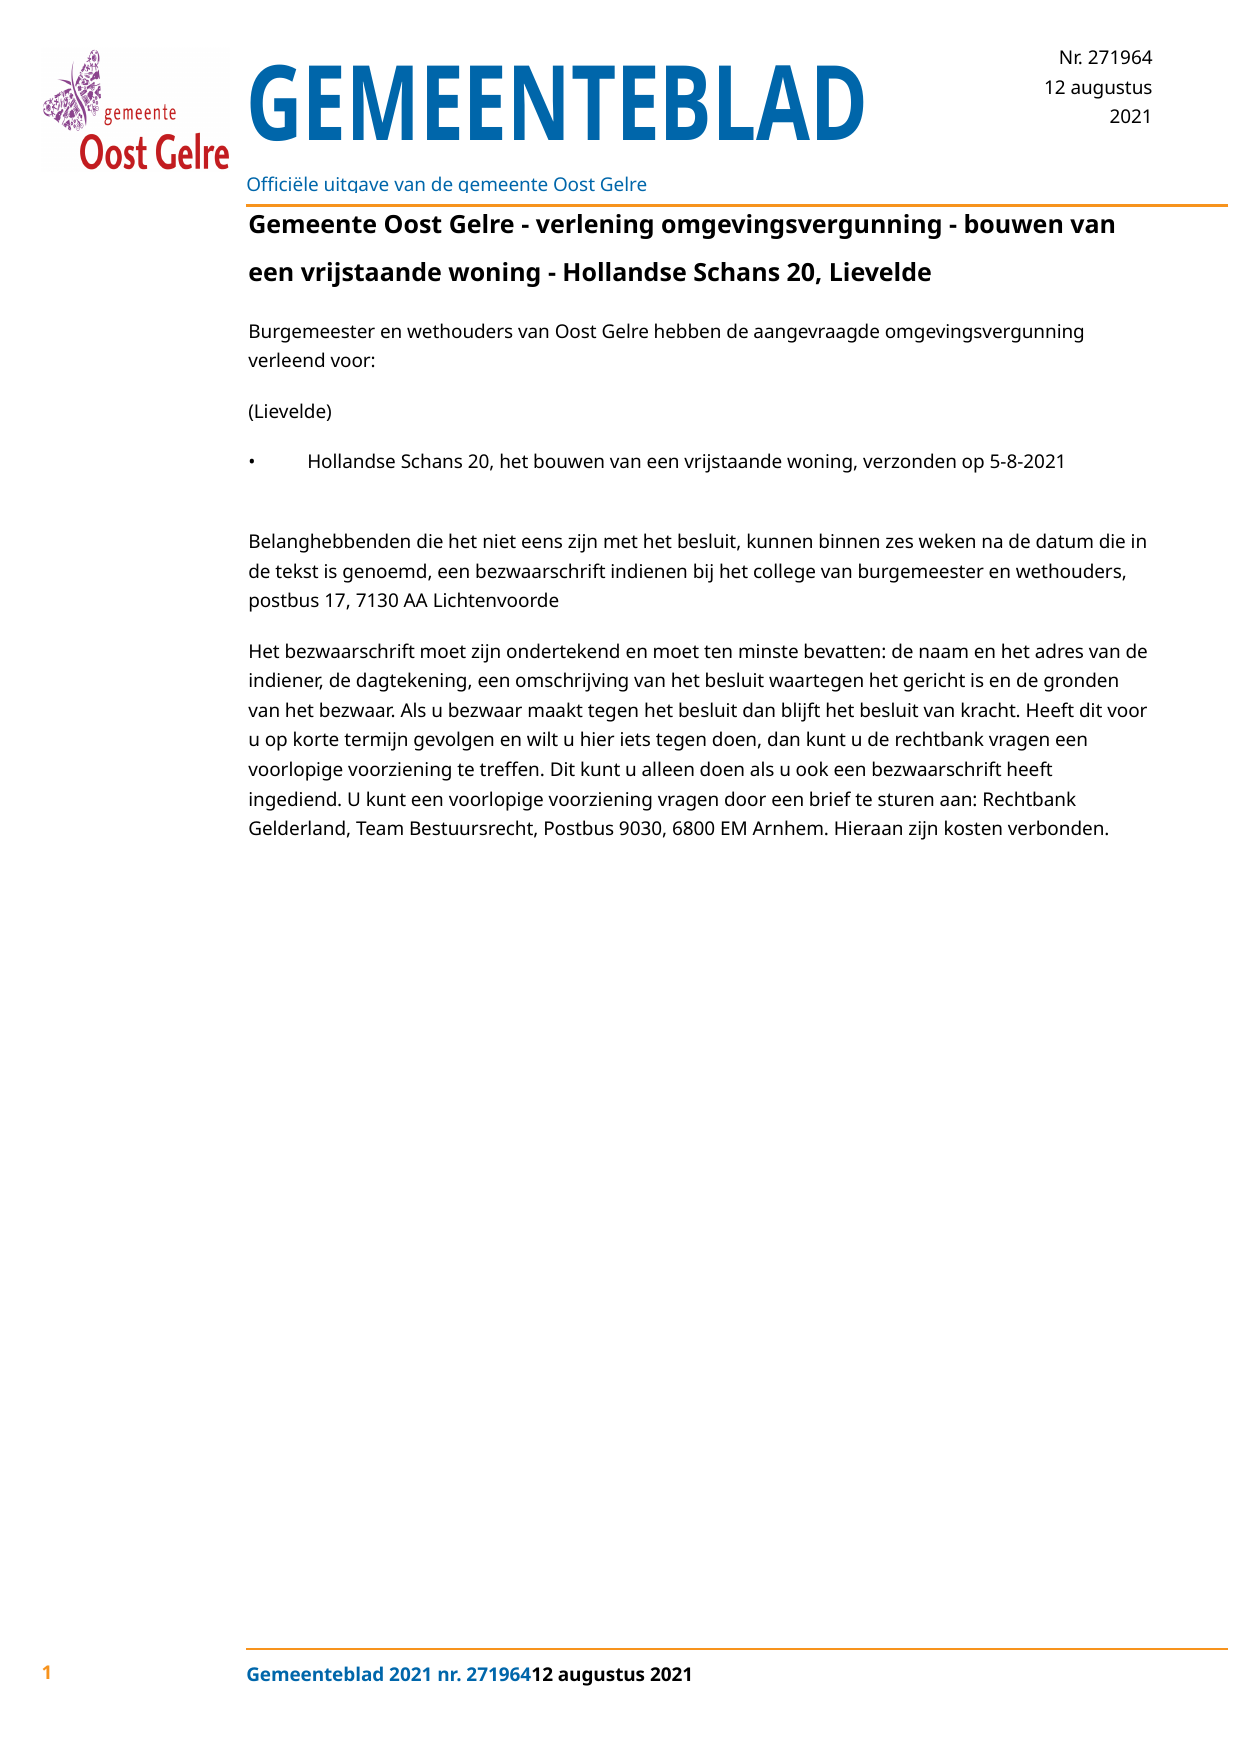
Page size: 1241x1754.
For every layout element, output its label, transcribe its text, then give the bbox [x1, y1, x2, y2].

text Gemeente Oost Gelre - verlening omgevingsvergunning - bouwen van een vrijstaande woning - Hollandse Schans 20, Lievelde [248, 207, 1152, 288]
picture [41, 47, 231, 172]
text (Lievelde) [248, 398, 1152, 424]
text Het bezwaarschrift moet zijn ondertekend en moet ten minste bevatten: de naam en het adres van de indiener, de dagtekening, een omschrijving van het besluit waartegen het gericht is en de gronden van het bezwaar. Als u bezwaar maakt tegen het besluit dan blijft het besluit van kracht. Heeft dit voor u op korte termijn gevolgen en wilt u hier iets tegen doen, dan kunt u de rechtbank vragen een voorlopige voorziening te treffen. Dit kunt u alleen doen als u ook een bezwaarschrift heeft ingediend. U kunt een voorlopige voorziening vragen door een brief te sturen aan: Rechtbank Gelderland, Team Bestuursrecht, Postbus 9030, 6800 EM Arnhem. Hieraan zijn kosten verbonden. [248, 638, 1152, 841]
list Hollandse Schans 20, het bouwen van een vrijstaande woning, verzonden op 5-8-2021 [248, 448, 1152, 474]
text Burgemeester en wethouders van Oost Gelre hebben de aangevraagde omgevingsvergunning verleend voor: [248, 318, 1152, 373]
text Belanghebbenden die het niet eens zijn met het besluit, kunnen binnen zes weken na de datum die in de tekst is genoemd, een bezwaarschrift indienen bij het college van burgemeester en wethouders, postbus 17, 7130 AA Lichtenvoorde [248, 528, 1152, 613]
